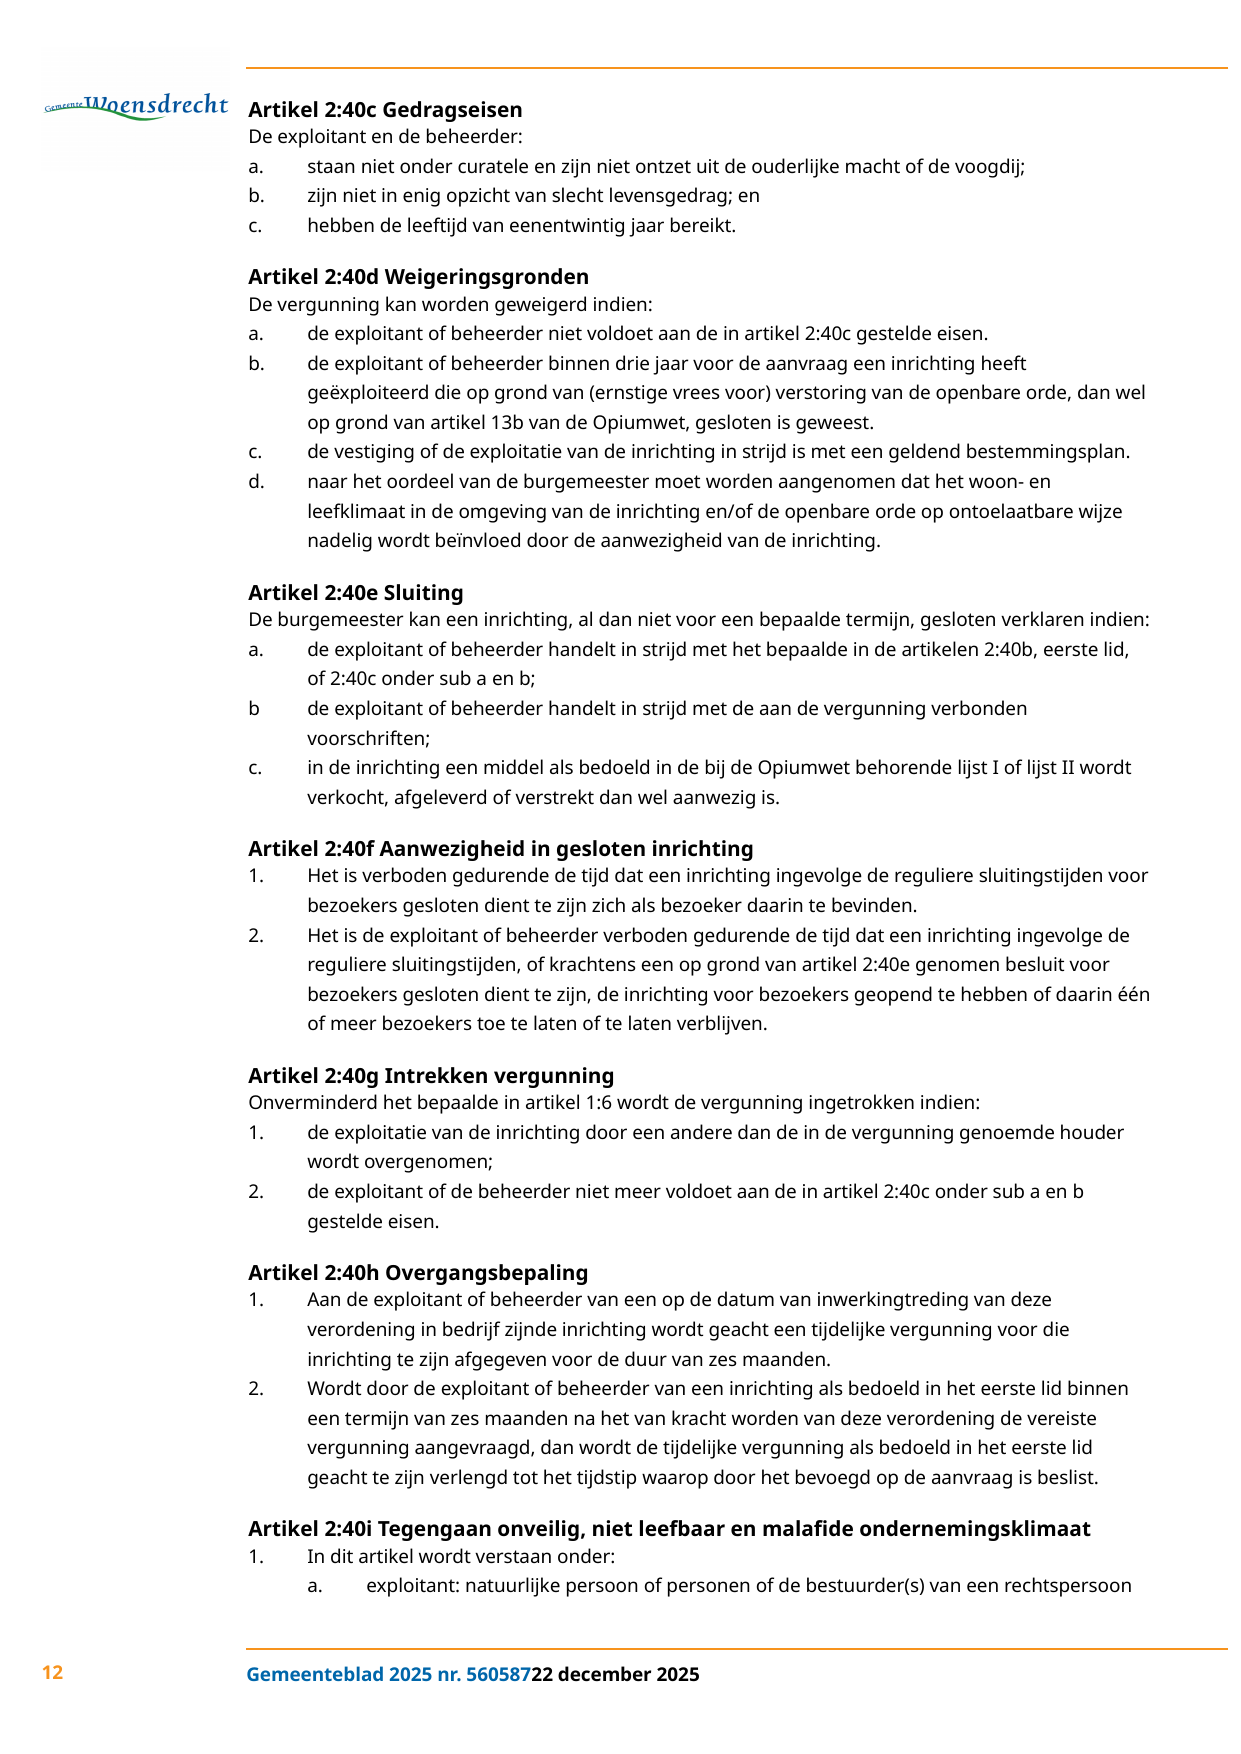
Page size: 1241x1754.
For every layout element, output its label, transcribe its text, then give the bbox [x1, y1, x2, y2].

list Het is verboden gedurende de tijd dat een inrichting ingevolge de reguliere sluitingstijden voor bezoekers gesloten dient te zijn zich als bezoeker daarin te bevinden. [248, 863, 1152, 918]
list de vestiging of de exploitatie van de inrichting in strijd is met een geldend bestemmingsplan. [248, 439, 1152, 464]
list staan niet onder curatele en zijn niet ontzet uit de ouderlijke macht of de voogdij; [248, 153, 1152, 178]
picture [41, 47, 231, 172]
text Artikel 2:40f Aanwezigheid in gesloten inrichting [248, 834, 1152, 863]
text De burgemeester kan een inrichting, al dan niet voor een bepaalde termijn, gesloten verklaren indien: [248, 606, 1152, 632]
list Het is de exploitant of beheerder verboden gedurende de tijd dat een inrichting ingevolge de reguliere sluitingstijden, of krachtens een op grond van artikel 2:40e genomen besluit voor bezoekers gesloten dient te zijn, de inrichting voor bezoekers geopend te hebben of daarin één of meer bezoekers toe te laten of te laten verblijven. [248, 922, 1152, 1036]
list de exploitant of de beheerder niet meer voldoet aan de in artikel 2:40c onder sub a en b gestelde eisen. [248, 1178, 1152, 1233]
list de exploitant of beheerder handelt in strijd met de aan de vergunning verbonden voorschriften; [248, 695, 1152, 750]
list naar het oordeel van de burgemeester moet worden aangenomen dat het woon- en leefklimaat in de omgeving van de inrichting en/of de openbare orde op ontoelaatbare wijze nadelig wordt beïnvloed door de aanwezigheid van de inrichting. [248, 468, 1152, 553]
text Artikel 2:40i Tegengaan onveilig, niet leefbaar en malafide ondernemingsklimaat [248, 1514, 1152, 1543]
list Wordt door de exploitant of beheerder van een inrichting als bedoeld in het eerste lid binnen een termijn van zes maanden na het van kracht worden van deze verordening de vereiste vergunning aangevraagd, dan wordt de tijdelijke vergunning als bedoeld in het eerste lid geacht te zijn verlengd tot het tijdstip waarop door het bevoegd op de aanvraag is beslist. [248, 1375, 1152, 1490]
list exploitant: natuurlijke persoon of personen of de bestuurder(s) van een rechtspersoon [307, 1573, 1152, 1598]
list Aan de exploitant of beheerder van een op de datum van inwerkingtreding van deze verordening in bedrijf zijnde inrichting wordt geacht een tijdelijke vergunning voor die inrichting te zijn afgegeven voor de duur van zes maanden. [248, 1287, 1152, 1372]
text De exploitant en de beheerder: [248, 123, 1152, 149]
text Artikel 2:40e Sluiting [248, 578, 1152, 606]
list In dit artikel wordt verstaan onder: [248, 1543, 1152, 1569]
list in de inrichting een middel als bedoeld in de bij de Opiumwet behorende lijst I of lijst II wordt verkocht, afgeleverd of verstrekt dan wel aanwezig is. [248, 754, 1152, 809]
text De vergunning kan worden geweigerd indien: [248, 291, 1152, 317]
list hebben de leeftijd van eenentwintig jaar bereikt. [248, 212, 1152, 238]
text Artikel 2:40g Intrekken vergunning [248, 1061, 1152, 1089]
list zijn niet in enig opzicht van slecht levensgedrag; en [248, 182, 1152, 208]
list de exploitant of beheerder binnen drie jaar voor de aanvraag een inrichting heeft geëxploiteerd die op grond van (ernstige vrees voor) verstoring van de openbare orde, dan wel op grond van artikel 13b van de Opiumwet, gesloten is geweest. [248, 350, 1152, 435]
text Onverminderd het bepaalde in artikel 1:6 wordt de vergunning ingetrokken indien: [248, 1089, 1152, 1115]
list de exploitatie van de inrichting door een andere dan de in de vergunning genoemde houder wordt overgenomen; [248, 1119, 1152, 1174]
text Artikel 2:40h Overgangsbepaling [248, 1258, 1152, 1287]
list de exploitant of beheerder handelt in strijd met het bepaalde in de artikelen 2:40b, eerste lid, of 2:40c onder sub a en b; [248, 636, 1152, 691]
text Artikel 2:40d Weigeringsgronden [248, 262, 1152, 291]
text Artikel 2:40c Gedragseisen [248, 95, 1152, 123]
list de exploitant of beheerder niet voldoet aan de in artikel 2:40c gestelde eisen. [248, 320, 1152, 346]
